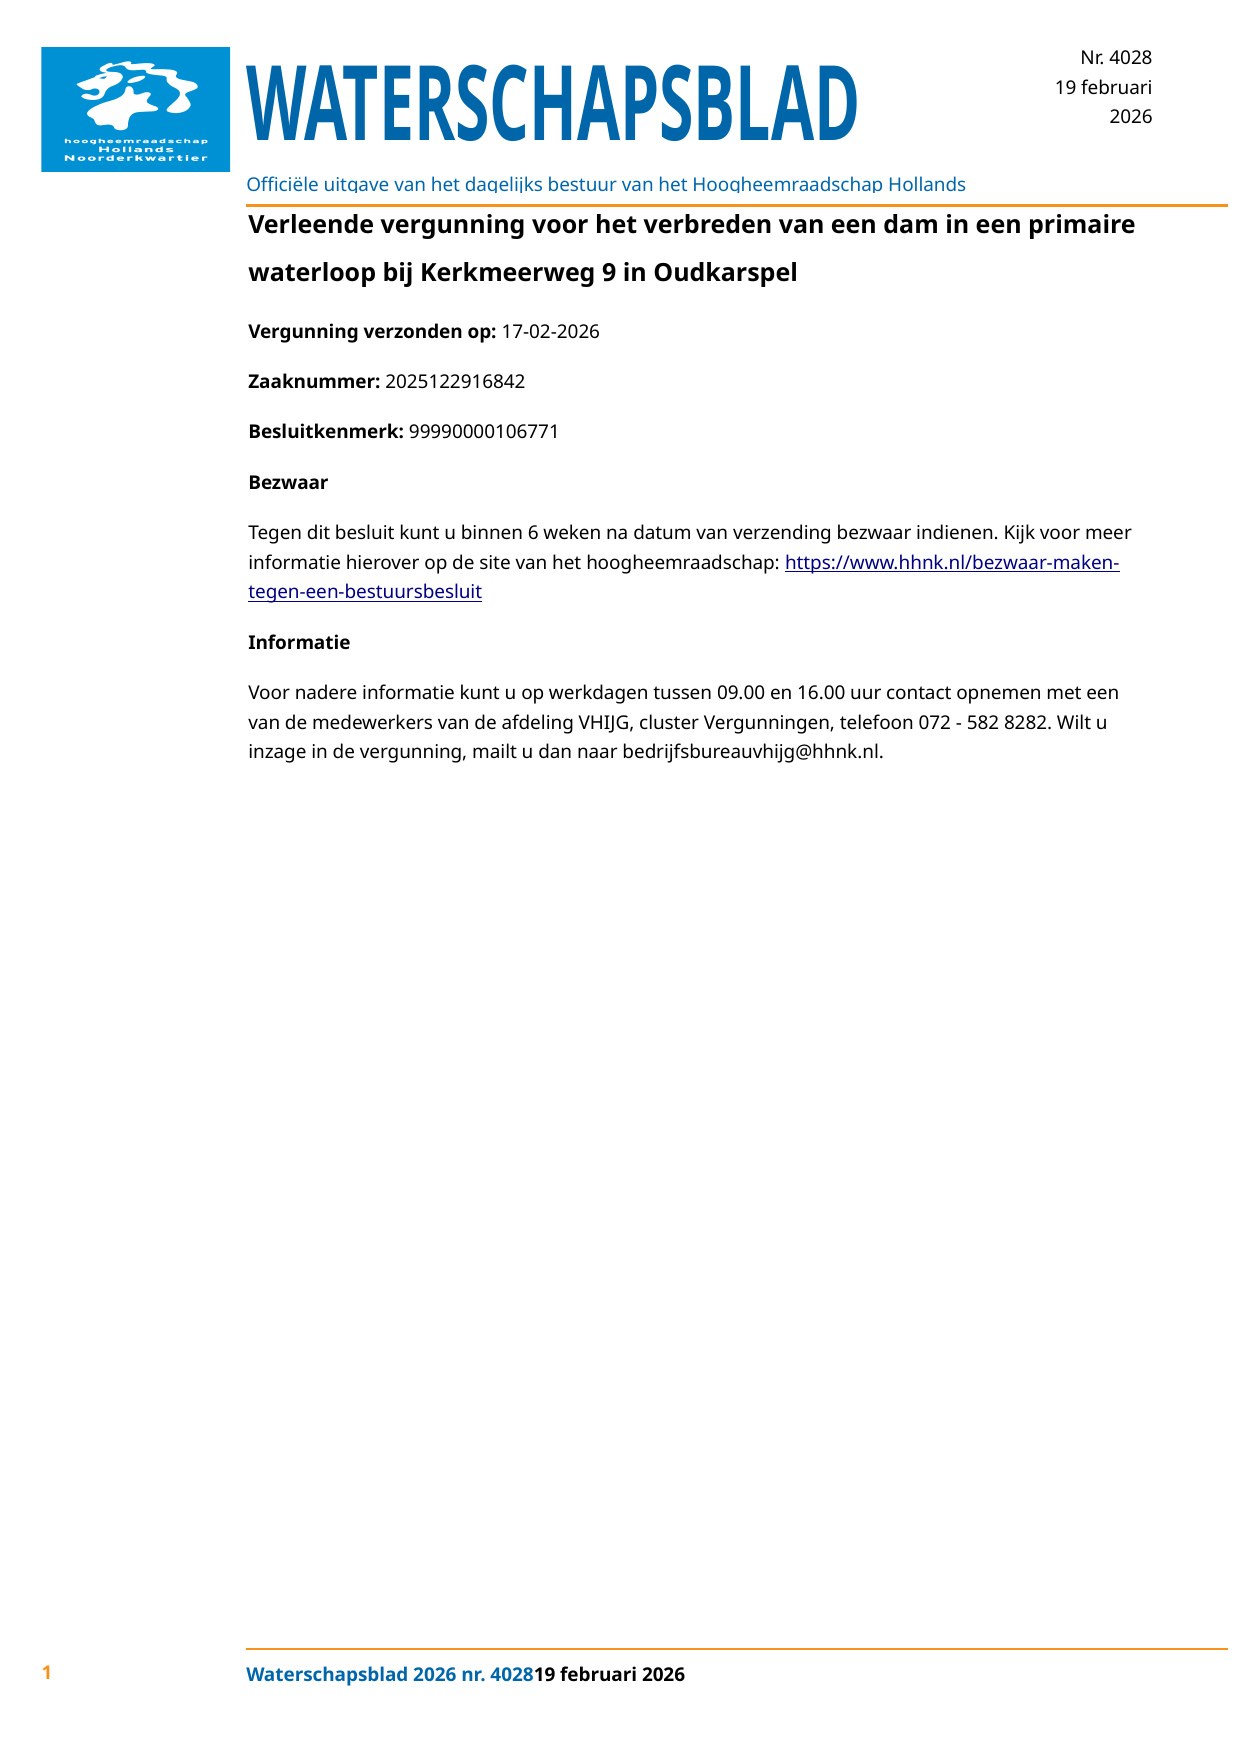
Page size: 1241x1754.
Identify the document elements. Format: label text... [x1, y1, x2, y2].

picture [118, 62, 197, 112]
text Besluitkenmerk: 99990000106771 [248, 419, 1152, 444]
text Informatie [248, 629, 1152, 655]
text Vergunning verzonden op: 17-02-2026 [248, 318, 1152, 344]
text Verleende vergunning voor het verbreden van een dam in een primaire waterloop bij Kerkmeerweg 9 in Oudkarspel [248, 207, 1152, 288]
text Tegen dit besluit kunt u binnen 6 weken na datum van verzending bezwaar indienen. Kijk voor meer informatie hierover op de site van het hoogheemraadschap: https://www.hhnk.nl/bezwaar-maken-tegen-een-bestuursbesluit [248, 519, 1152, 604]
picture [88, 87, 157, 130]
text Zaaknummer: 2025122916842 [248, 368, 1152, 394]
text Bezwaar [248, 469, 1152, 495]
text Voor nadere informatie kunt u op werkdagen tussen 09.00 en 16.00 uur contact opnemen met een van de medewerkers van de afdeling VHIJG, cluster Vergunningen, telefoon 072 - 582 8282. Wilt u inzage in de vergunning, mailt u dan naar bedrijfsbureauvhijg@hhnk.nl. [248, 679, 1152, 764]
picture [78, 64, 122, 99]
picture [129, 76, 144, 82]
